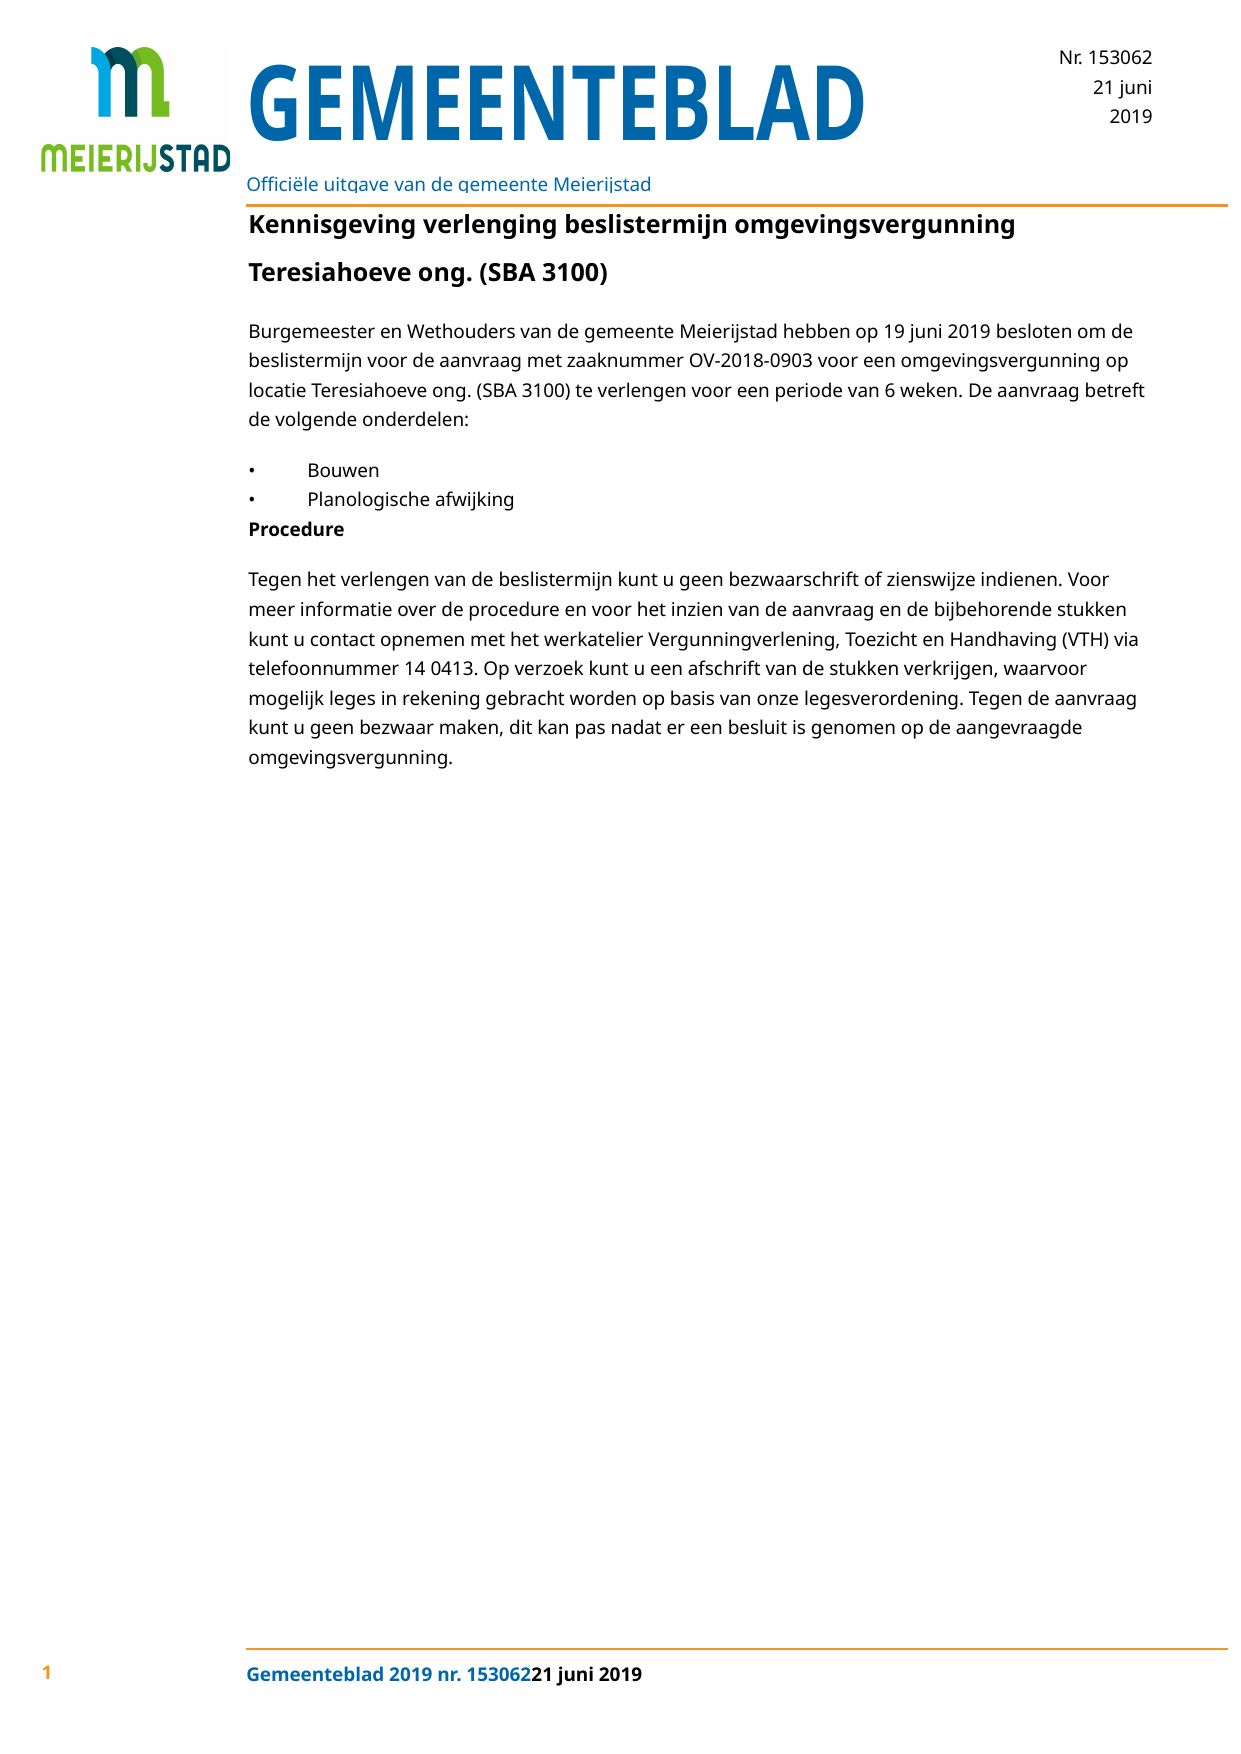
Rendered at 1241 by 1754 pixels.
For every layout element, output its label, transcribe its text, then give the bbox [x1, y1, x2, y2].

text Procedure [248, 516, 1152, 542]
text Tegen het verlengen van de beslistermijn kunt u geen bezwaarschrift of zienswijze indienen. Voor meer informatie over de procedure en voor het inzien van de aanvraag en de bijbehorende stukken kunt u contact opnemen met het werkatelier Vergunningverlening, Toezicht en Handhaving (VTH) via telefoonnummer 14 0413. Op verzoek kunt u een afschrift van de stukken verkrijgen, waarvoor mogelijk leges in rekening gebracht worden op basis van onze legesverordening. Tegen de aanvraag kunt u geen bezwaar maken, dit kan pas nadat er een besluit is genomen op de aangevraagde omgevingsvergunning. [248, 567, 1152, 770]
text Kennisgeving verlenging beslistermijn omgevingsvergunning Teresiahoeve ong. (SBA 3100) [248, 207, 1152, 288]
text Burgemeester en Wethouders van de gemeente Meierijstad hebben op 19 juni 2019 besloten om de beslistermijn voor de aanvraag met zaaknummer OV-2018-0903 voor een omgevingsvergunning op locatie Teresiahoeve ong. (SBA 3100) te verlengen voor een periode van 6 weken. De aanvraag betreft de volgende onderdelen: [248, 318, 1152, 432]
list Planologische afwijking [248, 487, 1152, 512]
picture [41, 47, 231, 172]
list Bouwen [248, 457, 1152, 483]
